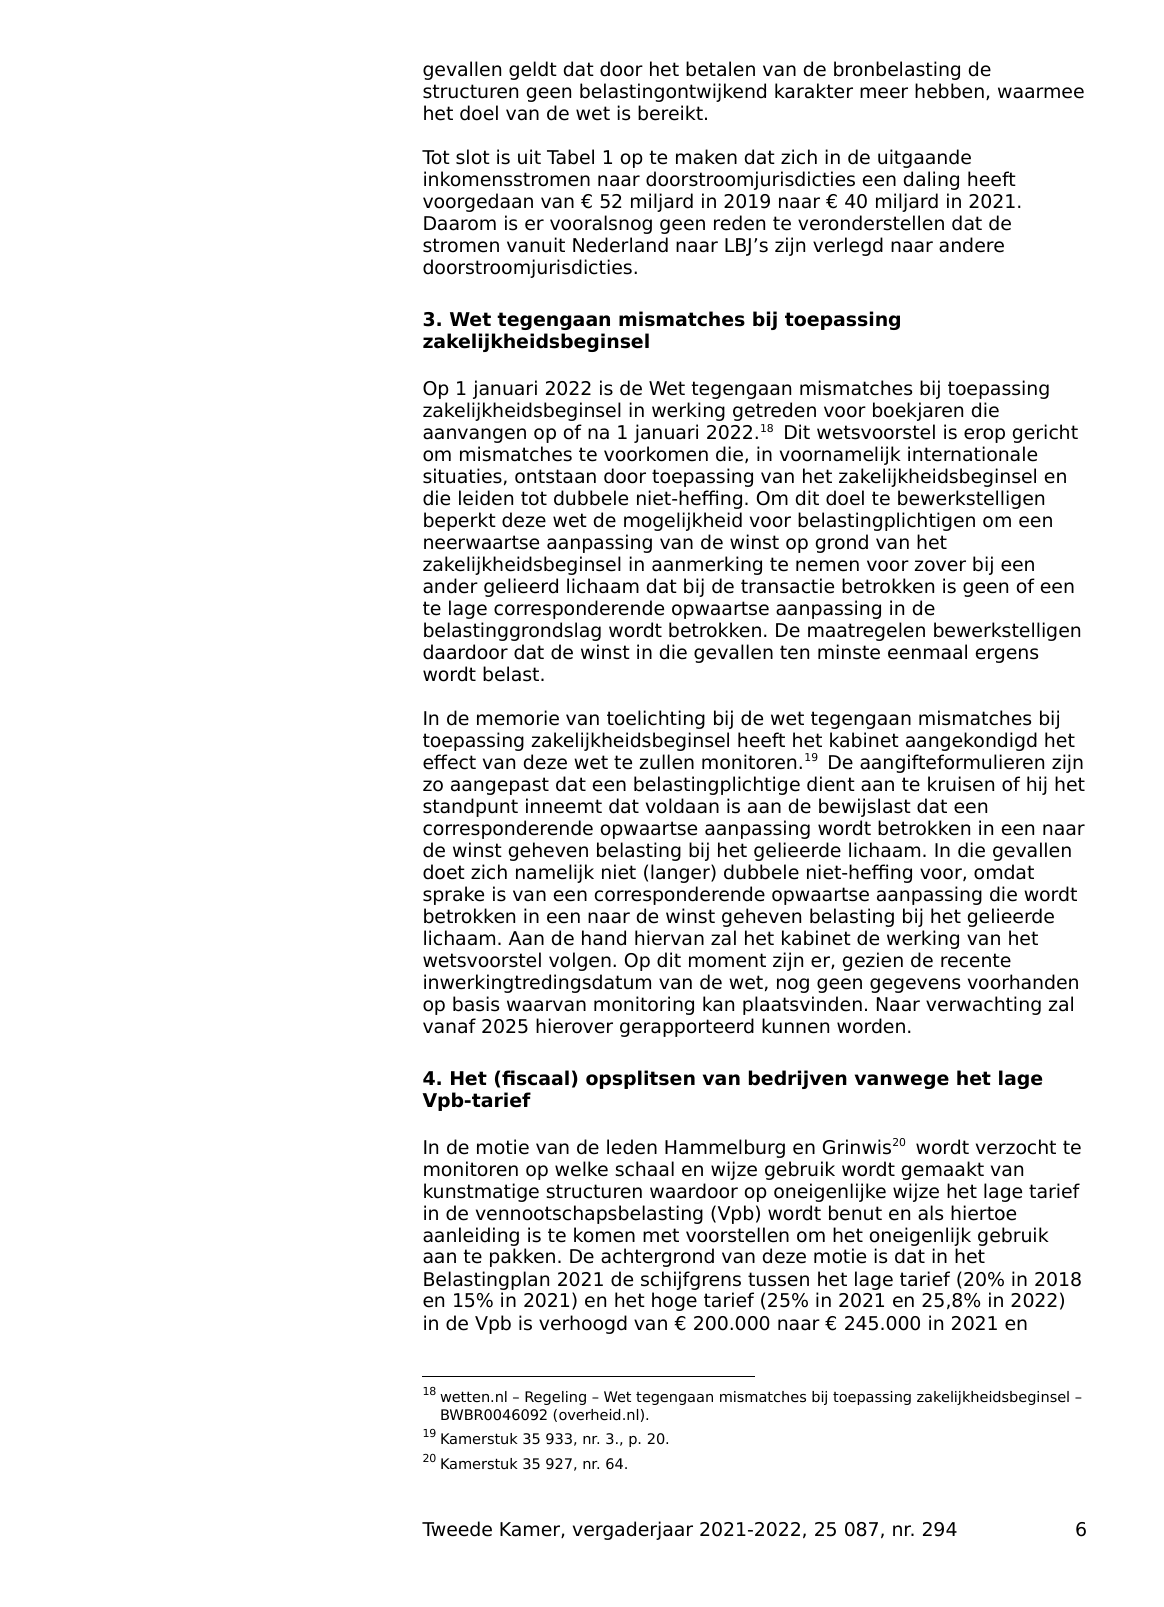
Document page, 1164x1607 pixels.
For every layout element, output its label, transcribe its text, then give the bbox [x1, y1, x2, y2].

text Op 1 januari 2022 is de Wet tegengaan mismatches bij toepassing zakelijkheidsbeginsel in werking getreden voor boekjaren die aanvangen op of na 1 januari 2022. Dit wetsvoorstel is erop gericht om mismatches te voorkomen die, in voornamelijk internationale situaties, ontstaan door toepassing van het zakelijkheidsbeginsel en die leiden tot dubbele niet-heffing. Om dit doel te bewerkstelligen beperkt deze wet de mogelijkheid voor belastingplichtigen om een neerwaartse aanpassing van de winst op grond van het zakelijkheidsbeginsel in aanmerking te nemen voor zover bij een ander gelieerd lichaam dat bij de transactie betrokken is geen of een te lage corresponderende opwaartse aanpassing in de belastinggrondslag wordt betrokken. De maatregelen bewerkstelligen daardoor dat de winst in die gevallen ten minste eenmaal ergens wordt belast. [422, 378, 1087, 686]
text Kamerstuk 35 933, nr. 3., p. 20. [422, 1427, 1087, 1449]
text gevallen geldt dat door het betalen van de bronbelasting de structuren geen belastingontwijkend karakter meer hebben, waarmee het doel van de wet is bereikt. [422, 59, 1087, 125]
text wetten.nl – Regeling – Wet tegengaan mismatches bij toepassing zakelijkheidsbeginsel – BWBR0046092 (overheid.nl). [422, 1385, 1087, 1424]
text In de memorie van toelichting bij de wet tegengaan mismatches bij toepassing zakelijkheidsbeginsel heeft het kabinet aangekondigd het effect van deze wet te zullen monitoren. De aangifteformulieren zijn zo aangepast dat een belastingplichtige dient aan te kruisen of hij het standpunt inneemt dat voldaan is aan de bewijslast dat een corresponderende opwaartse aanpassing wordt betrokken in een naar de winst geheven belasting bij het gelieerde lichaam. In die gevallen doet zich namelijk niet (langer) dubbele niet-heffing voor, omdat sprake is van een corresponderende opwaartse aanpassing die wordt betrokken in een naar de winst geheven belasting bij het gelieerde lichaam. Aan de hand hiervan zal het kabinet de werking van het wetsvoorstel volgen. Op dit moment zijn er, gezien de recente inwerkingtredingsdatum van de wet, nog geen gegevens voorhanden op basis waarvan monitoring kan plaatsvinden. Naar verwachting zal vanaf 2025 hierover gerapporteerd kunnen worden. [422, 708, 1087, 1038]
text In de motie van de leden Hammelburg en Grinwis wordt verzocht te monitoren op welke schaal en wijze gebruik wordt gemaakt van kunstmatige structuren waardoor op oneigenlijke wijze het lage tarief in de vennootschapsbelasting (Vpb) wordt benut en als hiertoe aanleiding is te komen met voorstellen om het oneigenlijk gebruik aan te pakken. De achtergrond van deze motie is dat in het Belastingplan 2021 de schijfgrens tussen het lage tarief (20% in 2018 en 15% in 2021) en het hoge tarief (25% in 2021 en 25,8% in 2022) in de Vpb is verhoogd van € 200.000 naar € 245.000 in 2021 en [422, 1137, 1087, 1334]
text Kamerstuk 35 927, nr. 64. [422, 1452, 1087, 1474]
subtitle 4. Het (fiscaal) opsplitsen van bedrijven vanwege het lage Vpb-tarief [422, 1068, 1087, 1112]
text Tot slot is uit Tabel 1 op te maken dat zich in de uitgaande inkomensstromen naar doorstroomjurisdicties een daling heeft voorgedaan van € 52 miljard in 2019 naar € 40 miljard in 2021. Daarom is er vooralsnog geen reden te veronderstellen dat de stromen vanuit Nederland naar LBJ’s zijn verlegd naar andere doorstroomjurisdicties. [422, 147, 1087, 279]
subtitle 3. Wet tegengaan mismatches bij toepassing zakelijkheidsbeginsel [422, 309, 1087, 353]
